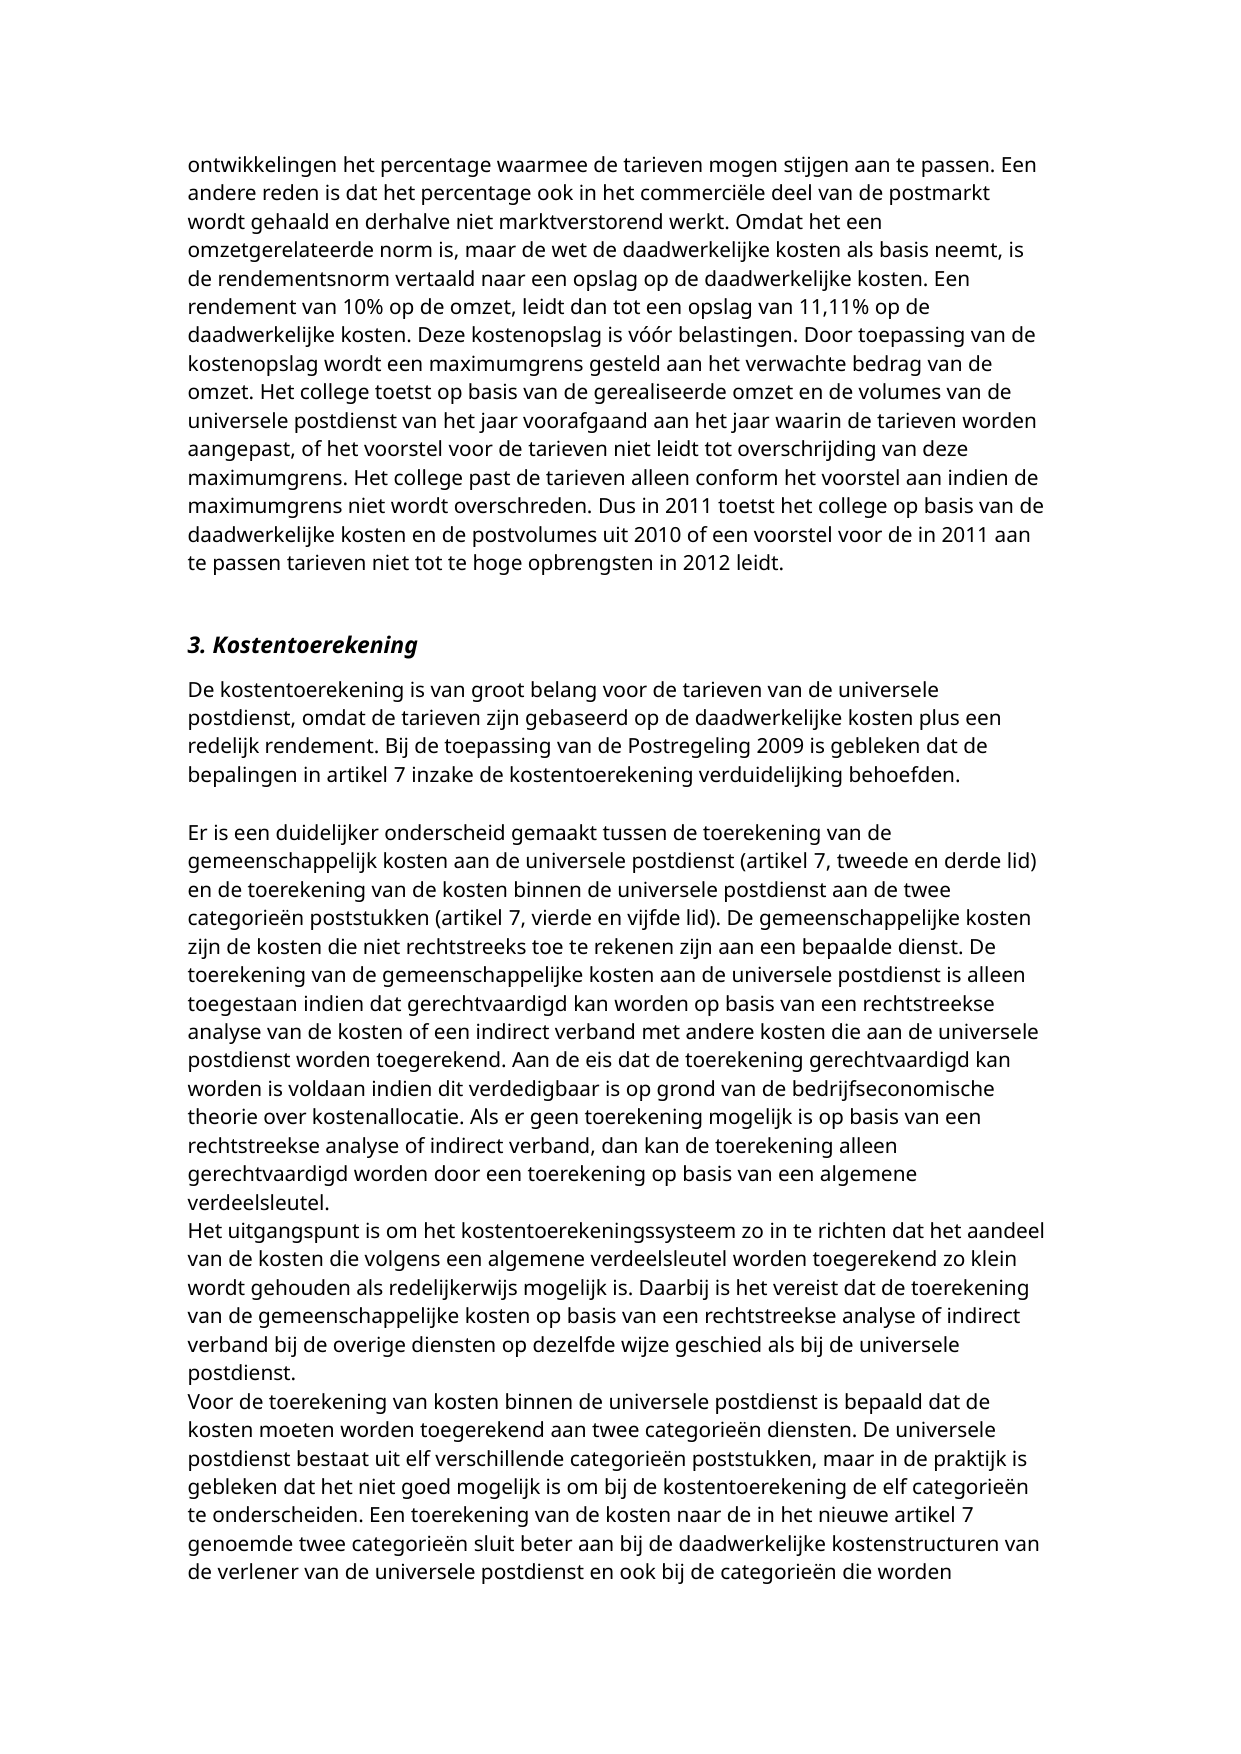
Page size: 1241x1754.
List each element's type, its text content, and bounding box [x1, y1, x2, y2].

text Voor de toerekening van kosten binnen de universele postdienst is bepaald dat de kosten moeten worden toegerekend aan twee categorieën diensten. De universele postdienst bestaat uit elf verschillende categorieën poststukken, maar in de praktijk is gebleken dat het niet goed mogelijk is om bij de kostentoerekening de elf categorieën te onderscheiden. Een toerekening van de kosten naar de in het nieuwe artikel 7 genoemde twee categorieën sluit beter aan bij de daadwerkelijke kostenstructuren van de verlener van de universele postdienst en ook bij de categorieën die worden [187, 1387, 1053, 1586]
subtitle 3. Kostentoerekening [187, 628, 1053, 660]
text ontwikkelingen het percentage waarmee de tarieven mogen stijgen aan te passen. Een andere reden is dat het percentage ook in het commerciële deel van de postmarkt wordt gehaald en derhalve niet marktverstorend werkt. Omdat het een omzetgerelateerde norm is, maar de wet de daadwerkelijke kosten als basis neemt, is de rendementsnorm vertaald naar een opslag op de daadwerkelijke kosten. Een rendement van 10% op de omzet, leidt dan tot een opslag van 11,11% op de daadwerkelijke kosten. Deze kostenopslag is vóór belastingen. Door toepassing van de kostenopslag wordt een maximumgrens gesteld aan het verwachte bedrag van de omzet. Het college toetst op basis van de gerealiseerde omzet en de volumes van de universele postdienst van het jaar voorafgaand aan het jaar waarin de tarieven worden aangepast, of het voorstel voor de tarieven niet leidt tot overschrijding van deze maximumgrens. Het college past de tarieven alleen conform het voorstel aan indien de maximumgrens niet wordt overschreden. Dus in 2011 toetst het college op basis van de daadwerkelijke kosten en de postvolumes uit 2010 of een voorstel voor de in 2011 aan te passen tarieven niet tot te hoge opbrengsten in 2012 leidt. [187, 150, 1053, 577]
text Er is een duidelijker onderscheid gemaakt tussen de toerekening van de gemeenschappelijk kosten aan de universele postdienst (artikel 7, tweede en derde lid) en de toerekening van de kosten binnen de universele postdienst aan de twee categorieën poststukken (artikel 7, vierde en vijfde lid). De gemeenschappelijke kosten zijn de kosten die niet rechtstreeks toe te rekenen zijn aan een bepaalde dienst. De toerekening van de gemeenschappelijke kosten aan de universele postdienst is alleen toegestaan indien dat gerechtvaardigd kan worden op basis van een rechtstreekse analyse van de kosten of een indirect verband met andere kosten die aan de universele postdienst worden toegerekend. Aan de eis dat de toerekening gerechtvaardigd kan worden is voldaan indien dit verdedigbaar is op grond van de bedrijfseconomische theorie over kostenallocatie. Als er geen toerekening mogelijk is op basis van een rechtstreekse analyse of indirect verband, dan kan de toerekening alleen gerechtvaardigd worden door een toerekening op basis van een algemene verdeelsleutel. [187, 818, 1053, 1216]
text Het uitgangspunt is om het kostentoerekeningssysteem zo in te richten dat het aandeel van de kosten die volgens een algemene verdeelsleutel worden toegerekend zo klein wordt gehouden als redelijkerwijs mogelijk is. Daarbij is het vereist dat de toerekening van de gemeenschappelijke kosten op basis van een rechtstreekse analyse of indirect verband bij de overige diensten op dezelfde wijze geschied als bij de universele postdienst. [187, 1216, 1053, 1387]
text De kostentoerekening is van groot belang voor de tarieven van de universele postdienst, omdat de tarieven zijn gebaseerd op de daadwerkelijke kosten plus een redelijk rendement. Bij de toepassing van de Postregeling 2009 is gebleken dat de bepalingen in artikel 7 inzake de kostentoerekening verduidelijking behoefden. [187, 675, 1053, 788]
